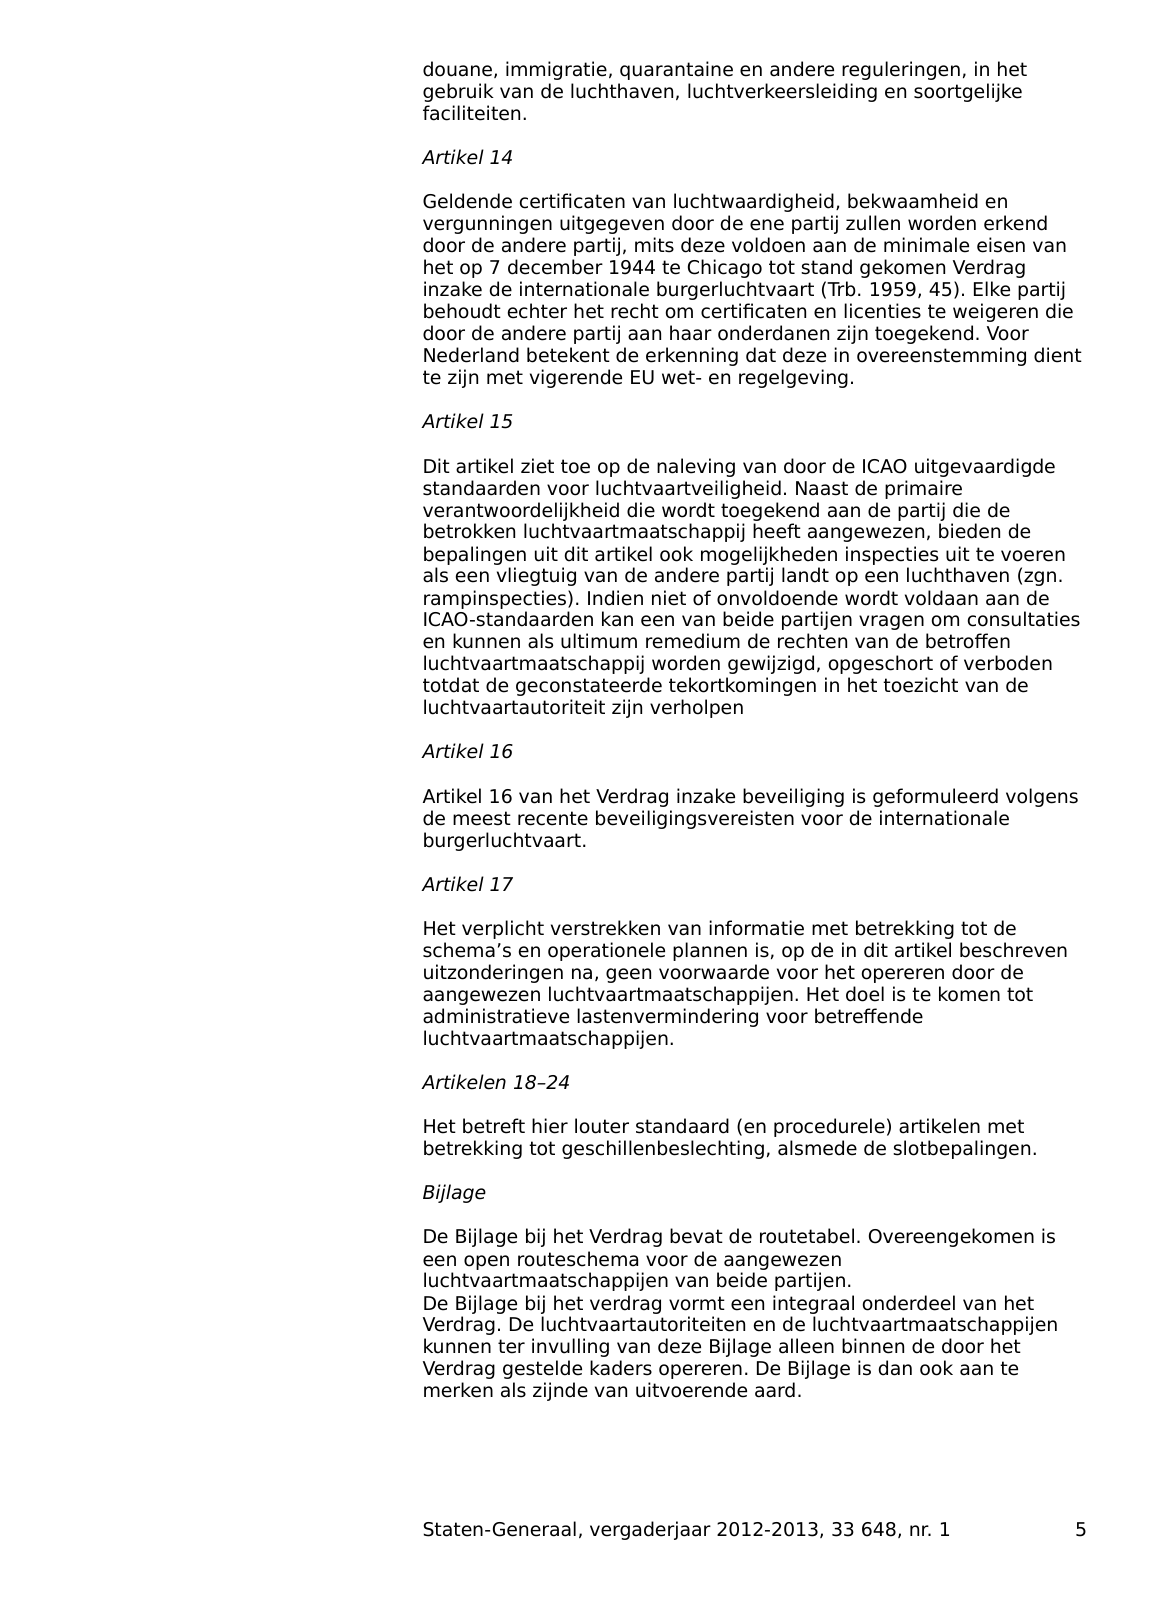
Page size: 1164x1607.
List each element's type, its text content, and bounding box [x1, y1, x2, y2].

text Artikel 16 van het Verdrag inzake beveiliging is geformuleerd volgens de meest recente beveiligingsvereisten voor de internationale burgerluchtvaart. [422, 786, 1087, 852]
subtitle Artikel 16 [422, 741, 1087, 763]
text Geldende certificaten van luchtwaardigheid, bekwaamheid en vergunningen uitgegeven door de ene partij zullen worden erkend door de andere partij, mits deze voldoen aan de minimale eisen van het op 7 december 1944 te Chicago tot stand gekomen Verdrag inzake de internationale burgerluchtvaart (Trb. 1959, 45). Elke partij behoudt echter het recht om certificaten en licenties te weigeren die door de andere partij aan haar onderdanen zijn toegekend. Voor Nederland betekent de erkenning dat deze in overeenstemming dient te zijn met vigerende EU wet- en regelgeving. [422, 191, 1087, 389]
text Het verplicht verstrekken van informatie met betrekking tot de schema’s en operationele plannen is, op de in dit artikel beschreven uitzonderingen na, geen voorwaarde voor het opereren door de aangewezen luchtvaartmaatschappijen. Het doel is te komen tot administratieve lastenvermindering voor betreffende luchtvaartmaatschappijen. [422, 918, 1087, 1050]
subtitle Artikel 14 [422, 147, 1087, 169]
subtitle Artikelen 18–24 [422, 1072, 1087, 1094]
subtitle Artikel 15 [422, 411, 1087, 433]
text De Bijlage bij het verdrag vormt een integraal onderdeel van het Verdrag. De luchtvaartautoriteiten en de luchtvaartmaatschappijen kunnen ter invulling van deze Bijlage alleen binnen de door het Verdrag gestelde kaders opereren. De Bijlage is dan ook aan te merken als zijnde van uitvoerende aard. [422, 1292, 1087, 1402]
text De Bijlage bij het Verdrag bevat de routetabel. Overeengekomen is een open routeschema voor de aangewezen luchtvaartmaatschappijen van beide partijen. [422, 1226, 1087, 1292]
subtitle Artikel 17 [422, 874, 1087, 896]
text douane, immigratie, quarantaine en andere reguleringen, in het gebruik van de luchthaven, luchtverkeersleiding en soortgelijke faciliteiten. [422, 59, 1087, 125]
text Het betreft hier louter standaard (en procedurele) artikelen met betrekking tot geschillenbeslechting, alsmede de slotbepalingen. [422, 1116, 1087, 1160]
text Dit artikel ziet toe op de naleving van door de ICAO uitgevaardigde standaarden voor luchtvaartveiligheid. Naast de primaire verantwoordelijkheid die wordt toegekend aan de partij die de betrokken luchtvaartmaatschappij heeft aangewezen, bieden de bepalingen uit dit artikel ook mogelijkheden inspecties uit te voeren als een vliegtuig van de andere partij landt op een luchthaven (zgn. rampinspecties). Indien niet of onvoldoende wordt voldaan aan de ICAO-standaarden kan een van beide partijen vragen om consultaties en kunnen als ultimum remedium de rechten van de betroffen luchtvaartmaatschappij worden gewijzigd, opgeschort of verboden totdat de geconstateerde tekortkomingen in het toezicht van de luchtvaartautoriteit zijn verholpen [422, 456, 1087, 719]
subtitle Bijlage [422, 1182, 1087, 1204]
